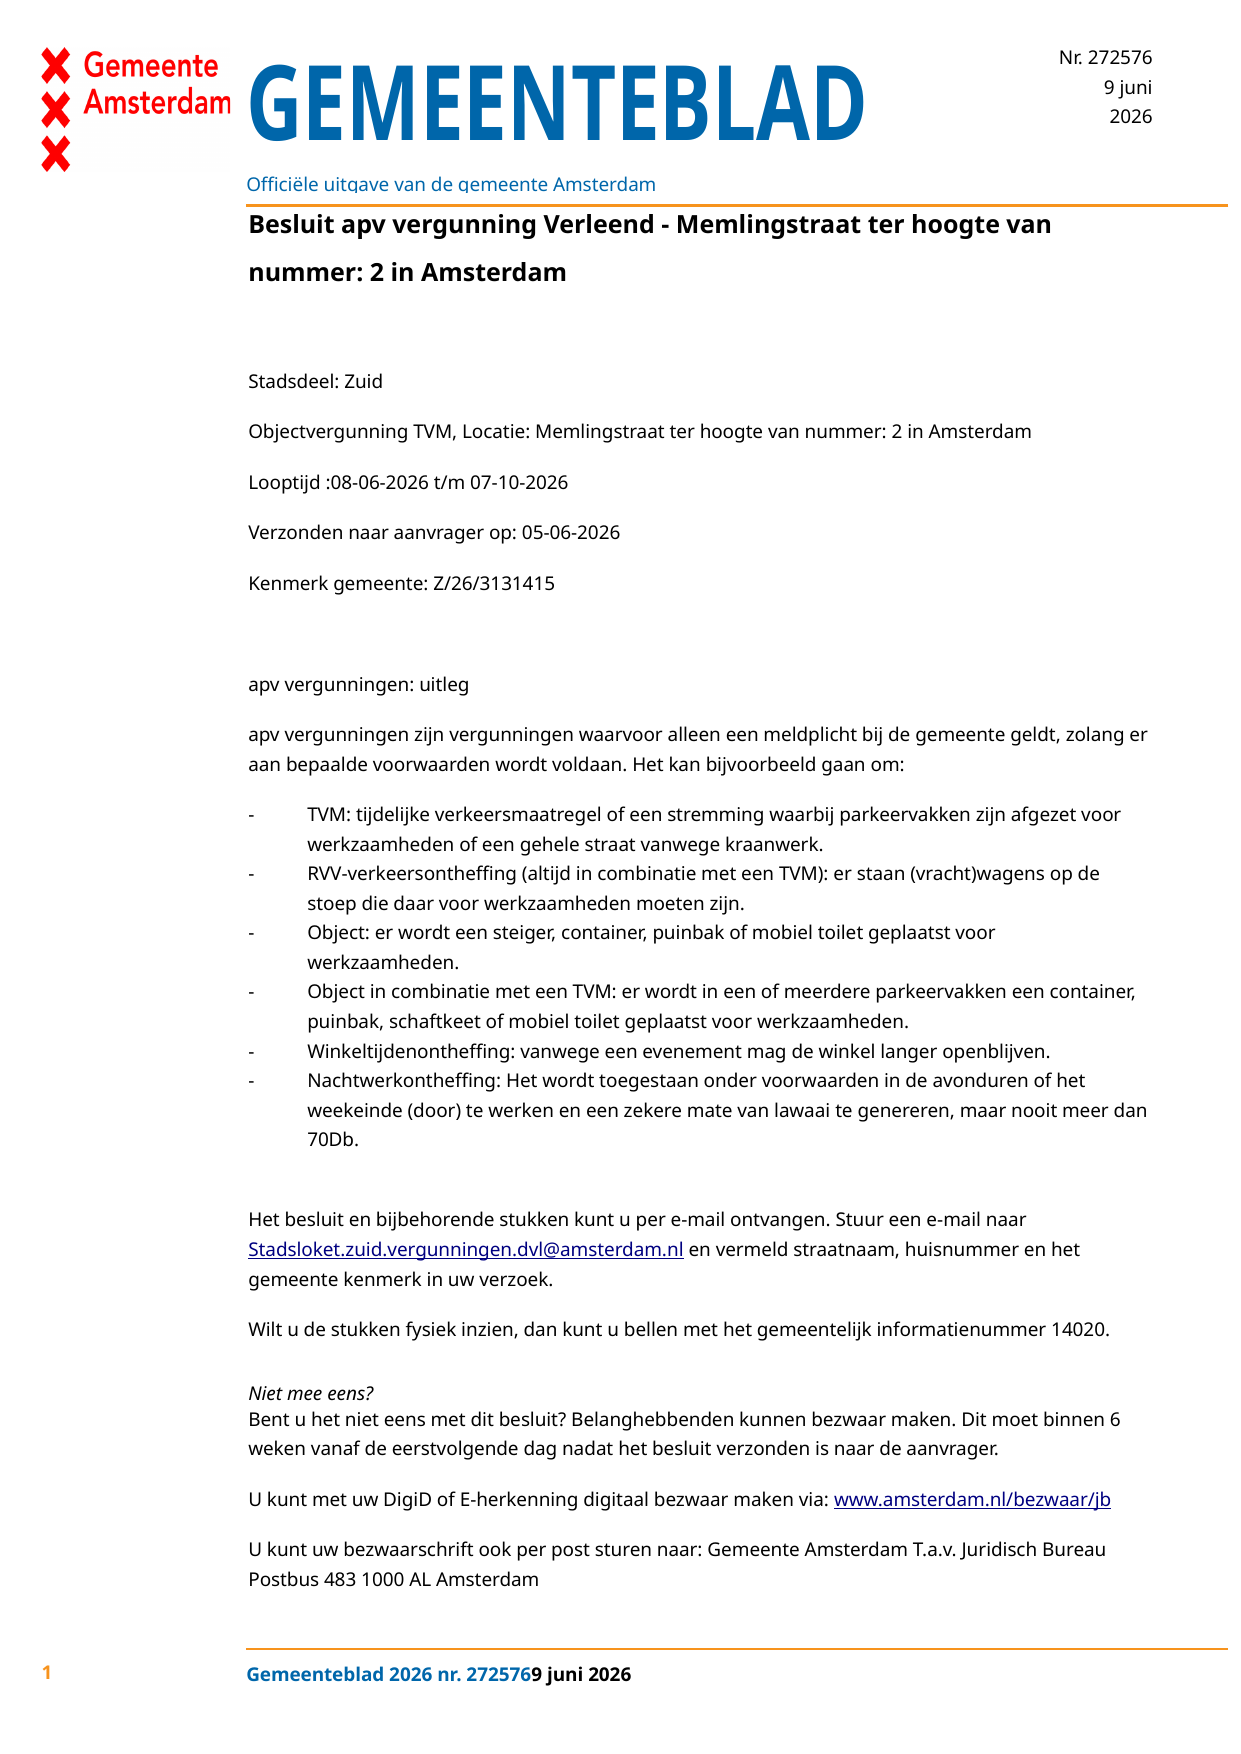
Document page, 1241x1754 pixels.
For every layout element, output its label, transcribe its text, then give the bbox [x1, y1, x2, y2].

picture [41, 47, 231, 172]
text Verzonden naar aanvrager op: 05-06-2026 [248, 519, 1152, 545]
list RVV-verkeersontheffing (altijd in combinatie met een TVM): er staan (vracht)wagens op de stoep die daar voor werkzaamheden moeten zijn. [248, 860, 1152, 916]
text Bent u het niet eens met dit besluit? Belanghebbenden kunnen bezwaar maken. Dit moet binnen 6 weken vanaf de eerstvolgende dag nadat het besluit verzonden is naar de aanvrager. [248, 1406, 1152, 1461]
text Niet mee eens? [248, 1380, 1152, 1406]
text Wilt u de stukken fysiek inzien, dan kunt u bellen met het gemeentelijk informatienummer 14020. [248, 1316, 1152, 1342]
text apv vergunningen: uitleg [248, 671, 1152, 697]
text Looptijd :08-06-2026 t/m 07-10-2026 [248, 469, 1152, 495]
list Winkeltijdenontheffing: vanwege een evenement mag de winkel langer openblijven. [248, 1038, 1152, 1064]
text Stadsdeel: Zuid [248, 368, 1152, 394]
text apv vergunningen zijn vergunningen waarvoor alleen een meldplicht bij de gemeente geldt, zolang er aan bepaalde voorwaarden wordt voldaan. Het kan bijvoorbeeld gaan om: [248, 721, 1152, 777]
list TVM: tijdelijke verkeersmaatregel of een stremming waarbij parkeervakken zijn afgezet voor werkzaamheden of een gehele straat vanwege kraanwerk. [248, 801, 1152, 857]
list Object: er wordt een steiger, container, puinbak of mobiel toilet geplaatst voor werkzaamheden. [248, 919, 1152, 975]
text Het besluit en bijbehorende stukken kunt u per e-mail ontvangen. Stuur een e-mail naar Stadsloket.zuid.vergunningen.dvl@amsterdam.nl en vermeld straatnaam, huisnummer en het gemeente kenmerk in uw verzoek. [248, 1207, 1152, 1292]
text Objectvergunning TVM, Locatie: Memlingstraat ter hoogte van nummer: 2 in Amsterdam [248, 419, 1152, 444]
list Nachtwerkontheffing: Het wordt toegestaan onder voorwaarden in de avonduren of het weekeinde (door) te werken en een zekere mate van lawaai te genereren, maar nooit meer dan 70Db. [248, 1067, 1152, 1152]
text U kunt met uw DigiD of E-herkenning digitaal bezwaar maken via: www.amsterdam.nl/bezwaar/jb [248, 1486, 1152, 1512]
text Kenmerk gemeente: Z/26/3131415 [248, 570, 1152, 596]
text U kunt uw bezwaarschrift ook per post sturen naar: Gemeente Amsterdam T.a.v. Juridisch Bureau Postbus 483 1000 AL Amsterdam [248, 1536, 1152, 1592]
list Object in combinatie met een TVM: er wordt in een of meerdere parkeervakken een container, puinbak, schaftkeet of mobiel toilet geplaatst voor werkzaamheden. [248, 979, 1152, 1034]
text Besluit apv vergunning Verleend - Memlingstraat ter hoogte van nummer: 2 in Amsterdam [248, 207, 1152, 288]
